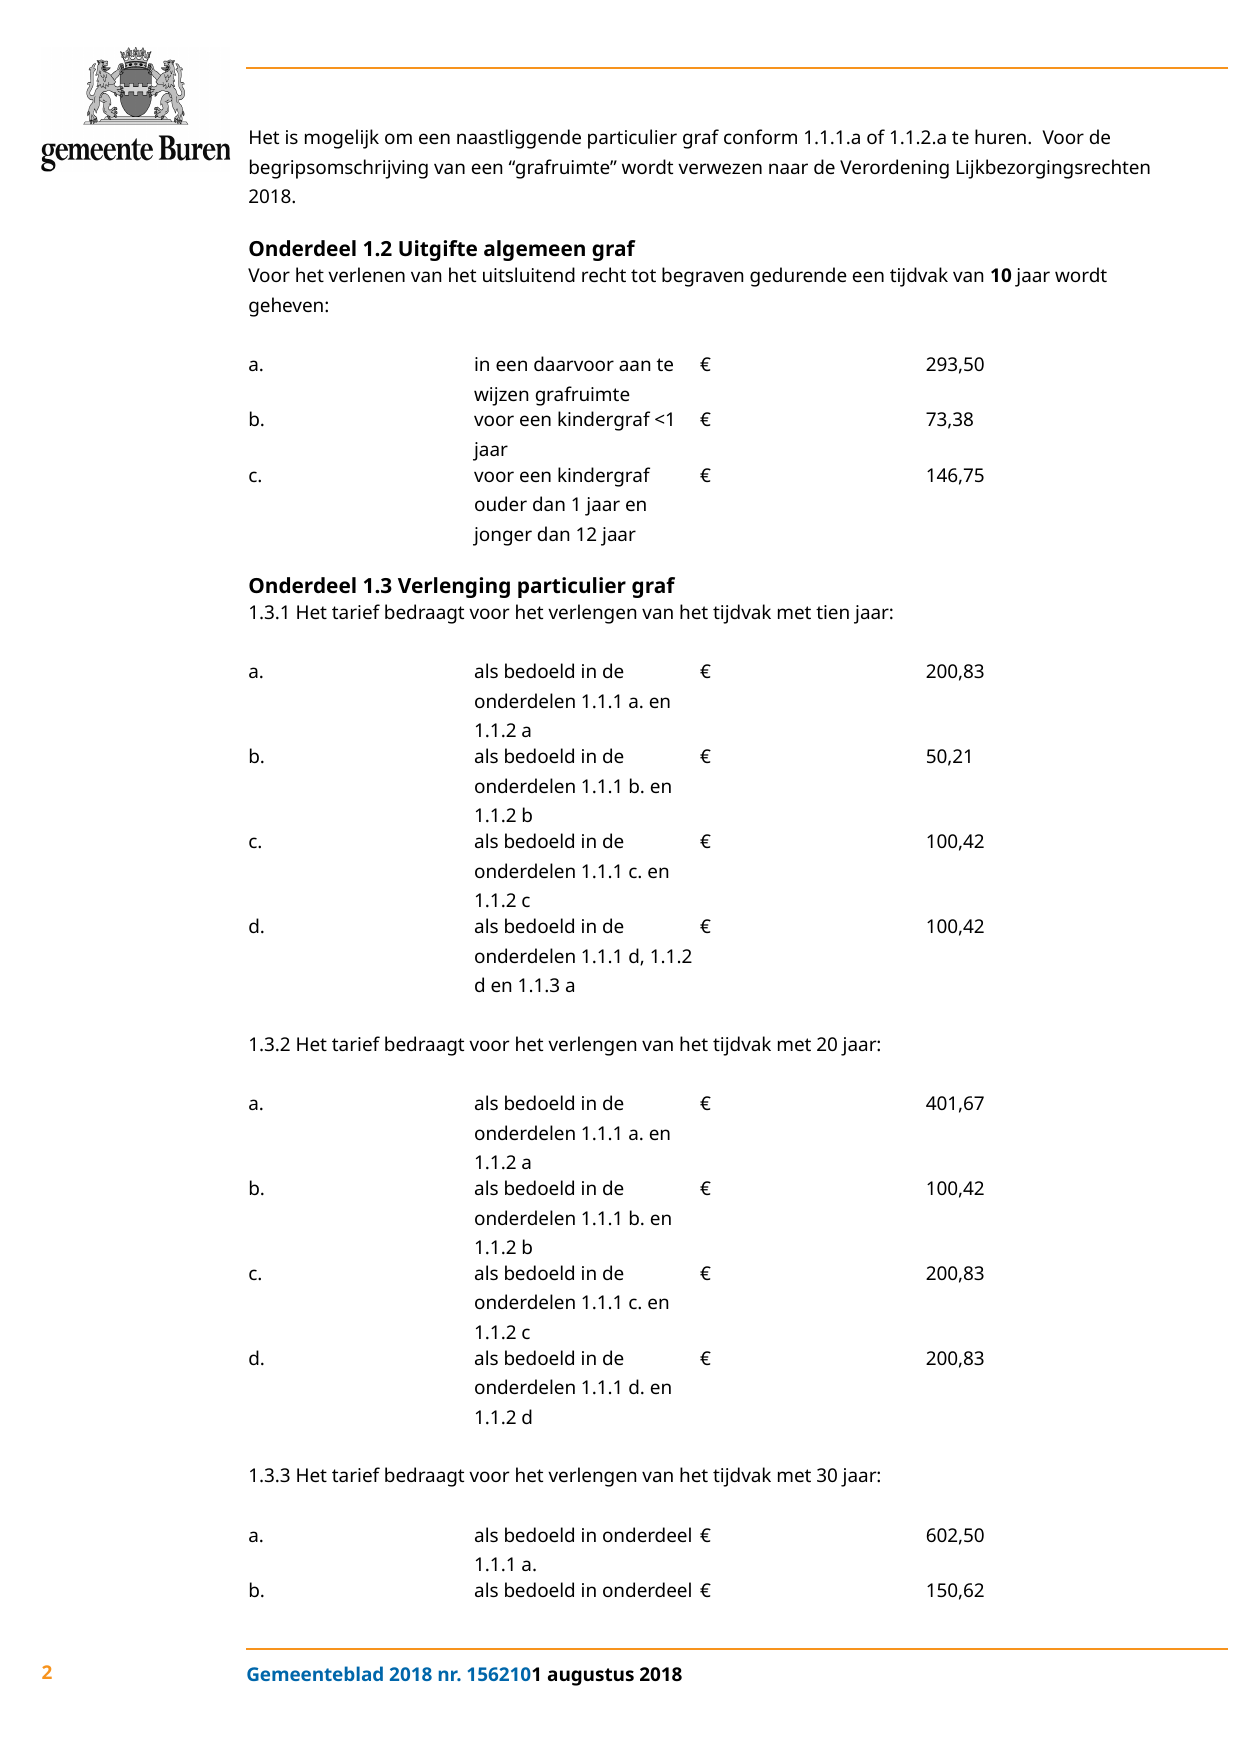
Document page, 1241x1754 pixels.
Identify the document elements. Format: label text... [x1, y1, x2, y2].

table_header 200,83 [926, 659, 1152, 743]
table_cell voor een kindergraf <1 jaar [474, 407, 700, 462]
table_cell € [700, 1175, 926, 1260]
table_cell 200,83 [926, 1260, 1152, 1345]
text Onderdeel 1.3 Verlenging particulier graf [248, 571, 1152, 599]
table_cell c. [248, 1260, 474, 1345]
picture [41, 47, 231, 172]
table_cell 73,38 [926, 407, 1152, 462]
text 1.3.2 Het tarief bedraagt voor het verlengen van het tijdvak met 20 jaar: [248, 1031, 1152, 1057]
table_header als bedoeld in de onderdelen 1.1.1 a. en 1.1.2 a [474, 659, 700, 743]
table_cell 200,83 [926, 1345, 1152, 1430]
table_cell € [700, 462, 926, 547]
table_header 401,67 [926, 1090, 1152, 1175]
table_cell 100,42 [926, 1175, 1152, 1260]
text Onderdeel 1.2 Uitgifte algemeen graf [248, 234, 1152, 262]
table_cell b. [248, 1175, 474, 1260]
table_header 602,50 [926, 1522, 1152, 1577]
table_cell 100,42 [926, 913, 1152, 998]
table_cell € [700, 1577, 926, 1603]
table_header € [700, 1090, 926, 1175]
table_cell 100,42 [926, 828, 1152, 913]
table_cell € [700, 913, 926, 998]
table_header in een daarvoor aan te wijzen grafruimte [474, 351, 700, 407]
table_header a. [248, 1090, 474, 1175]
table_cell d. [248, 913, 474, 998]
table_header als bedoeld in de onderdelen 1.1.1 a. en 1.1.2 a [474, 1090, 700, 1175]
table_cell b. [248, 407, 474, 462]
table_cell b. [248, 1577, 474, 1603]
table_cell d. [248, 1345, 474, 1430]
table_cell als bedoeld in de onderdelen 1.1.1 d. en 1.1.2 d [474, 1345, 700, 1430]
table_header € [700, 659, 926, 743]
table_cell 146,75 [926, 462, 1152, 547]
table_cell voor een kindergraf ouder dan 1 jaar en jonger dan 12 jaar [474, 462, 700, 547]
table_cell c. [248, 462, 474, 547]
table_cell als bedoeld in de onderdelen 1.1.1 b. en 1.1.2 b [474, 1175, 700, 1260]
table_header a. [248, 659, 474, 743]
table_cell 150,62 [926, 1577, 1152, 1603]
table_header a. [248, 351, 474, 407]
table_header € [700, 1522, 926, 1577]
text Het is mogelijk om een naastliggende particulier graf conform 1.1.1.a of 1.1.2.a te huren. Voor de begripsomschrijving van een “grafruimte” wordt verwezen naar de Verordening Lijkbezorgingsrechten 2018. [248, 124, 1152, 209]
table_cell als bedoeld in de onderdelen 1.1.1 b. en 1.1.2 b [474, 744, 700, 828]
table_cell € [700, 828, 926, 913]
text 1.3.3 Het tarief bedraagt voor het verlengen van het tijdvak met 30 jaar: [248, 1463, 1152, 1488]
table_cell 50,21 [926, 744, 1152, 828]
table_cell als bedoeld in de onderdelen 1.1.1 d, 1.1.2 d en 1.1.3 a [474, 913, 700, 998]
table_cell € [700, 1260, 926, 1345]
table_header a. [248, 1522, 474, 1577]
table_header 293,50 [926, 351, 1152, 407]
table_cell € [700, 744, 926, 828]
table_cell c. [248, 828, 474, 913]
table_cell b. [248, 744, 474, 828]
table_header € [700, 351, 926, 407]
table_cell als bedoeld in onderdeel [474, 1577, 700, 1603]
table_cell € [700, 407, 926, 462]
table_cell als bedoeld in de onderdelen 1.1.1 c. en 1.1.2 c [474, 1260, 700, 1345]
table_cell € [700, 1345, 926, 1430]
table_cell als bedoeld in de onderdelen 1.1.1 c. en 1.1.2 c [474, 828, 700, 913]
text 1.3.1 Het tarief bedraagt voor het verlengen van het tijdvak met tien jaar: [248, 599, 1152, 625]
text Voor het verlenen van het uitsluitend recht tot begraven gedurende een tijdvak van 10 jaar wordt geheven: [248, 262, 1152, 318]
table_header als bedoeld in onderdeel 1.1.1 a. [474, 1522, 700, 1577]
